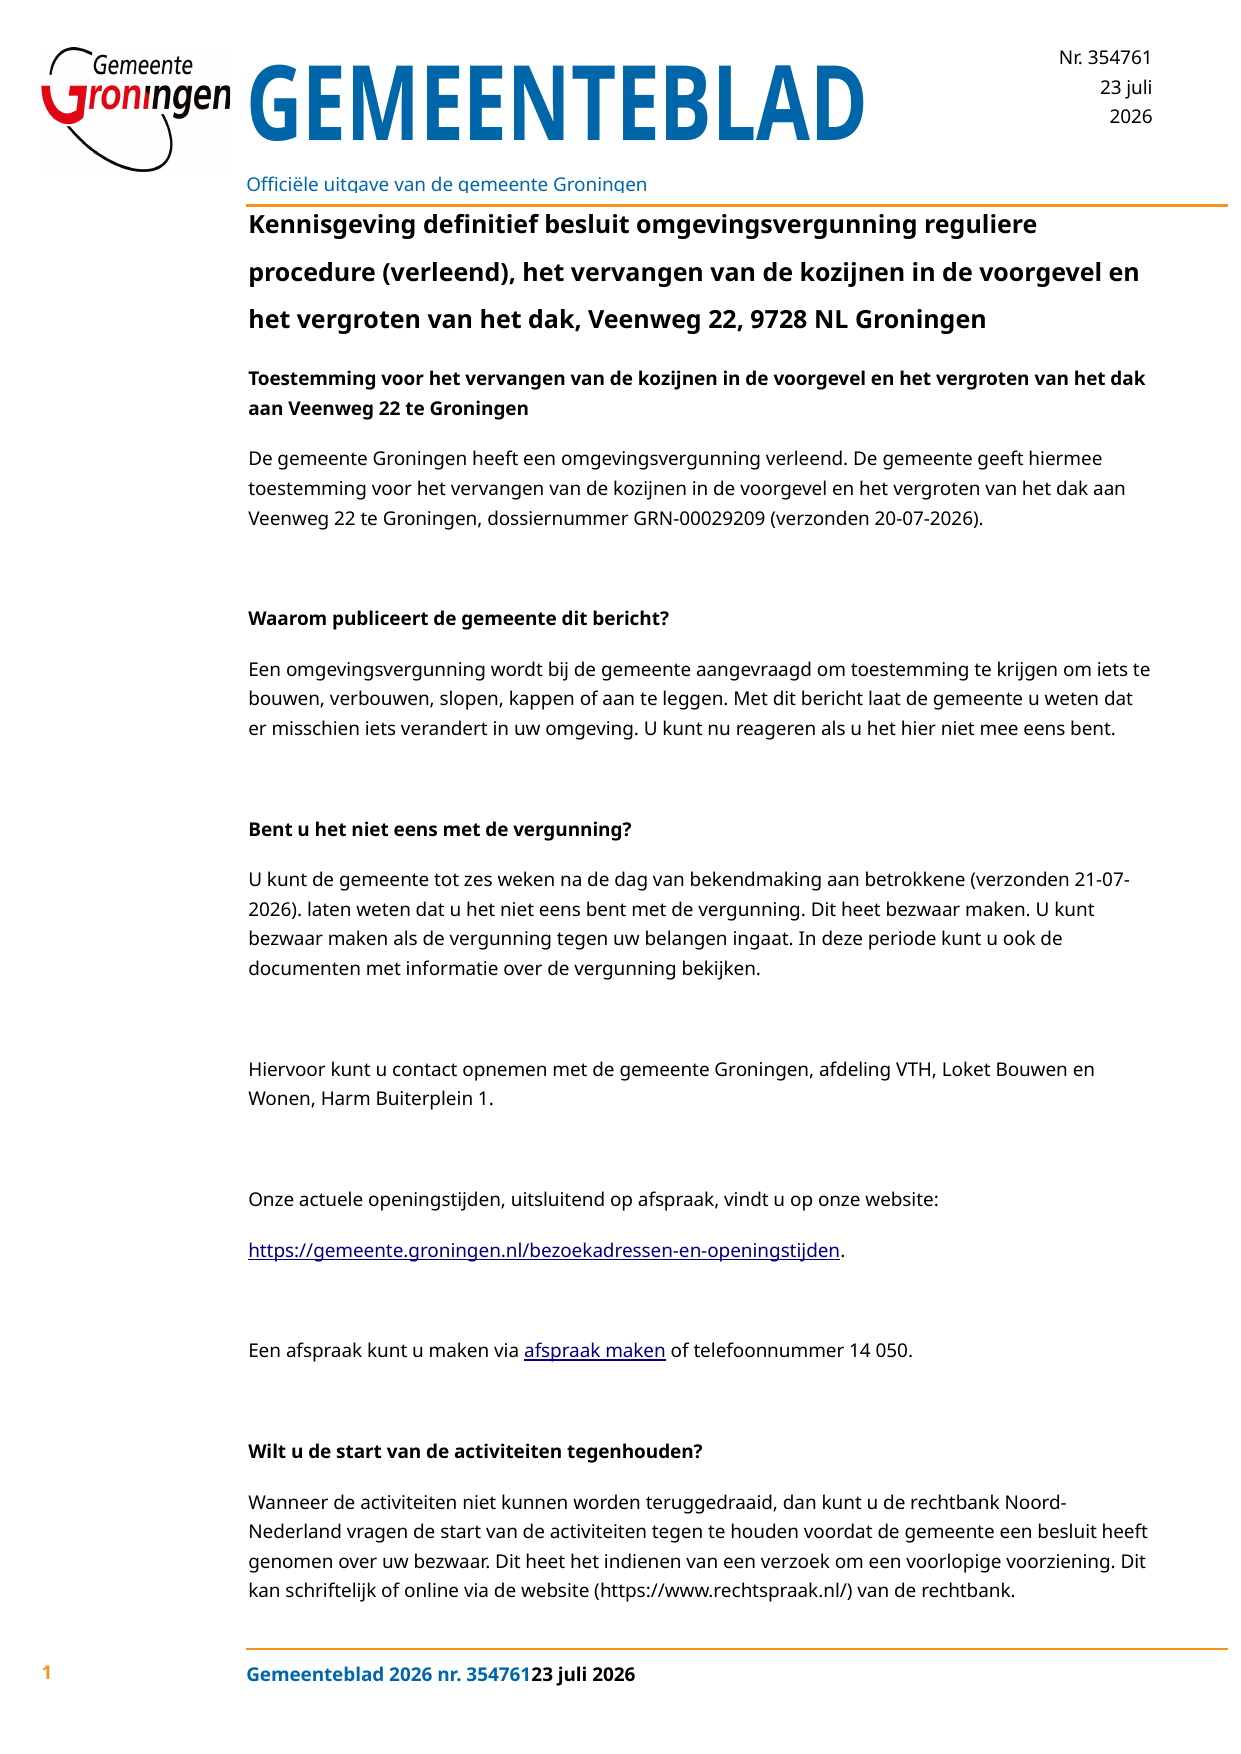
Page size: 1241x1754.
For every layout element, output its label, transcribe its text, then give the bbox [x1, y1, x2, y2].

text Hiervoor kunt u contact opnemen met de gemeente Groningen, afdeling VTH, Loket Bouwen en Wonen, Harm Buiterplein 1. [248, 1056, 1152, 1111]
text Toestemming voor het vervangen van de kozijnen in de voorgevel en het vergroten van het dak aan Veenweg 22 te Groningen [248, 366, 1152, 421]
text Wanneer de activiteiten niet kunnen worden teruggedraaid, dan kunt u de rechtbank Noord-Nederland vragen de start van de activiteiten tegen te houden voordat de gemeente een besluit heeft genomen over uw bezwaar. Dit heet het indienen van een verzoek om een voorlopige voorziening. Dit kan schriftelijk of online via de website (https://www.rechtspraak.nl/) van de rechtbank. [248, 1489, 1152, 1603]
text Kennisgeving definitief besluit omgevingsvergunning reguliere procedure (verleend), het vervangen van de kozijnen in de voorgevel en het vergroten van het dak, Veenweg 22, 9728 NL Groningen [248, 207, 1152, 336]
text Wilt u de start van de activiteiten tegenhouden? [248, 1438, 1152, 1464]
text Bent u het niet eens met de vergunning? [248, 816, 1152, 842]
text U kunt de gemeente tot zes weken na de dag van bekendmaking aan betrokkene (verzonden 21-07-2026). laten weten dat u het niet eens bent met de vergunning. Dit heet bezwaar maken. U kunt bezwaar maken als de vergunning tegen uw belangen ingaat. In deze periode kunt u ook de documenten met informatie over de vergunning bekijken. [248, 866, 1152, 981]
text Onze actuele openingstijden, uitsluitend op afspraak, vindt u op onze website: [248, 1186, 1152, 1212]
text https://gemeente.groningen.nl/bezoekadressen-en-openingstijden. [248, 1237, 1152, 1262]
text De gemeente Groningen heeft een omgevingsvergunning verleend. De gemeente geeft hiermee toestemming voor het vervangen van de kozijnen in de voorgevel en het vergroten van het dak aan Veenweg 22 te Groningen, dossiernummer GRN-00029209 (verzonden 20-07-2026). [248, 446, 1152, 530]
text Waarom publiceert de gemeente dit bericht? [248, 606, 1152, 631]
text Een omgevingsvergunning wordt bij de gemeente aangevraagd om toestemming te krijgen om iets te bouwen, verbouwen, slopen, kappen of aan te leggen. Met dit bericht laat de gemeente u weten dat er misschien iets verandert in uw omgeving. U kunt nu reageren als u het hier niet mee eens bent. [248, 656, 1152, 741]
picture [41, 47, 231, 172]
text Een afspraak kunt u maken via afspraak maken of telefoonnummer 14 050. [248, 1338, 1152, 1363]
